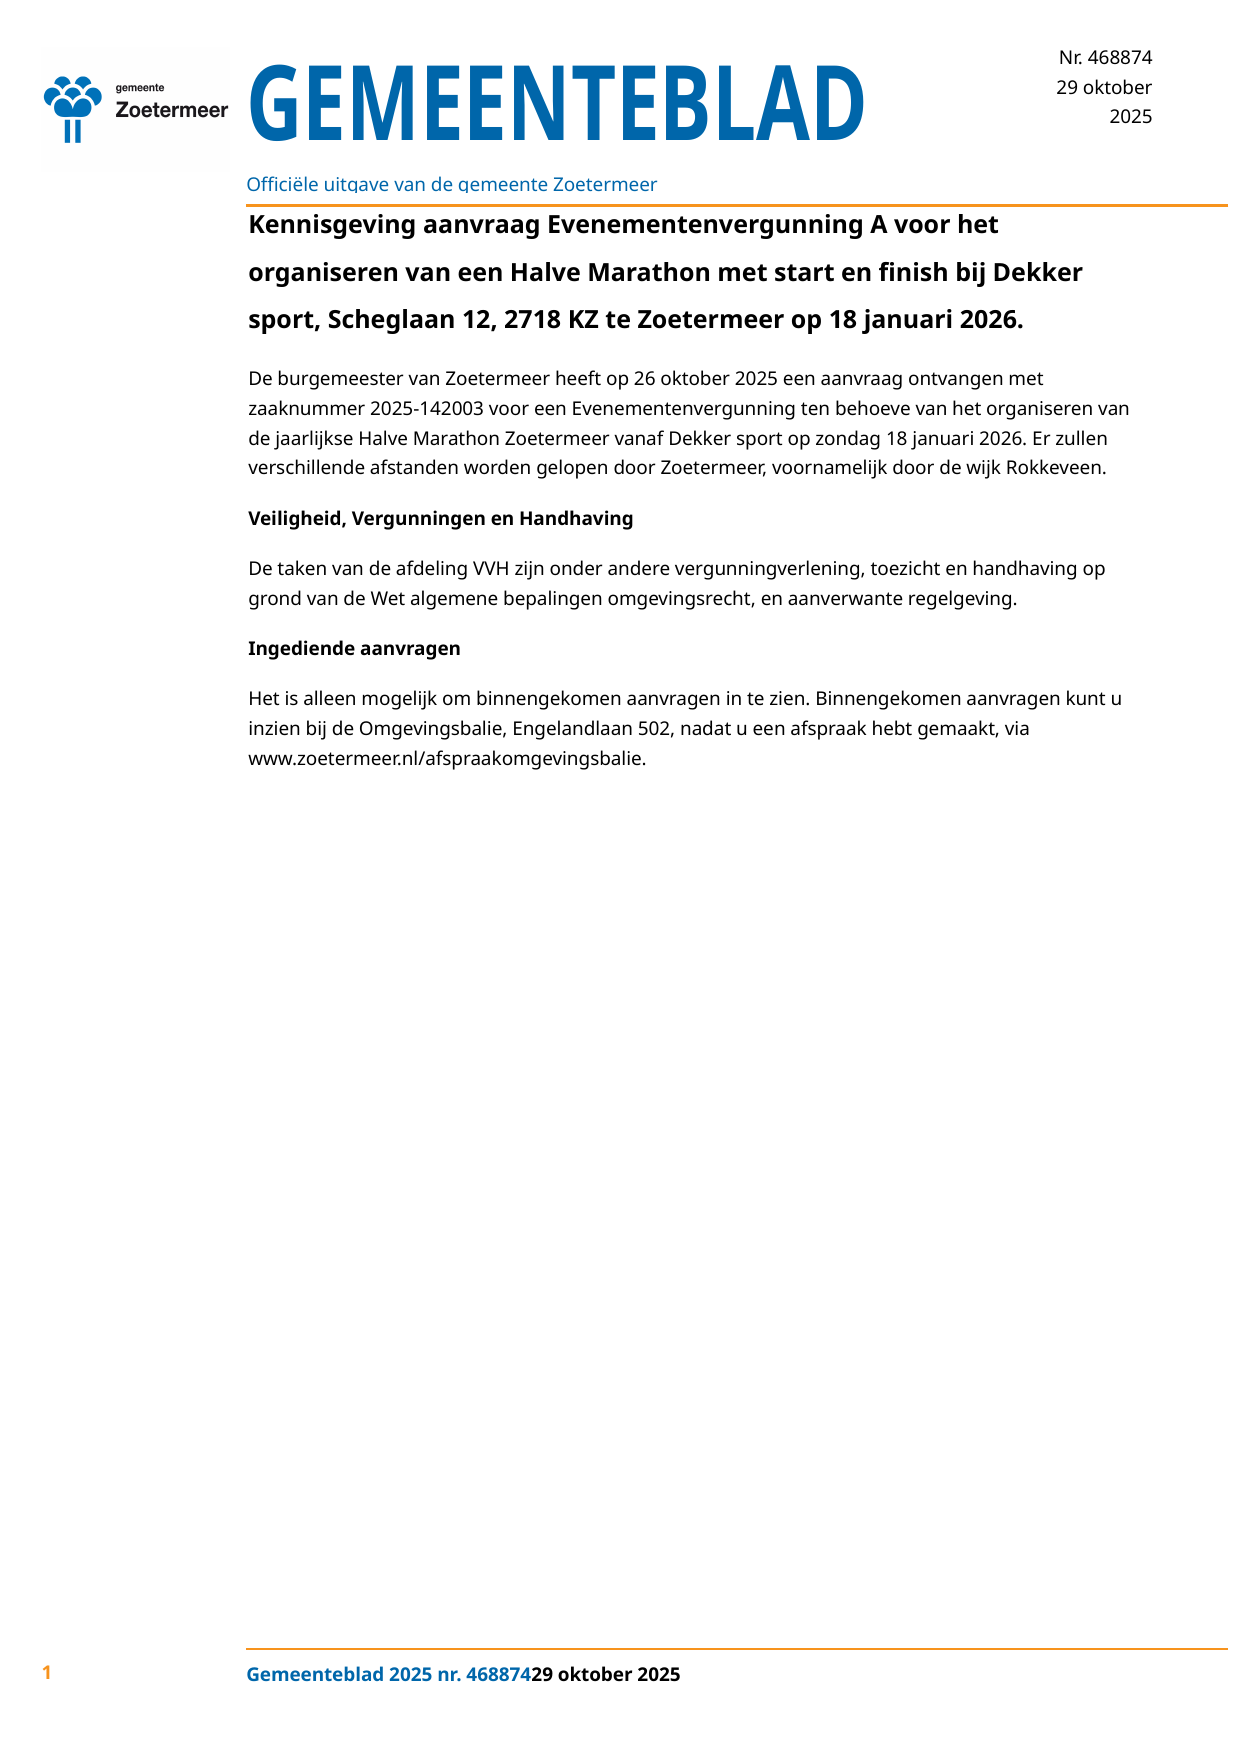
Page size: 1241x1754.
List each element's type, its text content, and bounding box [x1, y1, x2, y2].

text De burgemeester van Zoetermeer heeft op 26 oktober 2025 een aanvraag ontvangen met zaaknummer 2025-142003 voor een Evenementenvergunning ten behoeve van het organiseren van de jaarlijkse Halve Marathon Zoetermeer vanaf Dekker sport op zondag 18 januari 2026. Er zullen verschillende afstanden worden gelopen door Zoetermeer, voornamelijk door de wijk Rokkeveen. [248, 366, 1152, 480]
text Ingediende aanvragen [248, 635, 1152, 661]
text Het is alleen mogelijk om binnengekomen aanvragen in te zien. Binnengekomen aanvragen kunt u inzien bij de Omgevingsbalie, Engelandlaan 502, nadat u een afspraak hebt gemaakt, via www.zoetermeer.nl/afspraakomgevingsbalie. [248, 686, 1152, 770]
picture [41, 47, 231, 172]
text Veiligheid, Vergunningen en Handhaving [248, 505, 1152, 530]
text De taken van de afdeling VVH zijn onder andere vergunningverlening, toezicht en handhaving op grond van de Wet algemene bepalingen omgevingsrecht, en aanverwante regelgeving. [248, 555, 1152, 610]
text Kennisgeving aanvraag Evenementenvergunning A voor het organiseren van een Halve Marathon met start en finish bij Dekker sport, Scheglaan 12, 2718 KZ te Zoetermeer op 18 januari 2026. [248, 207, 1152, 336]
